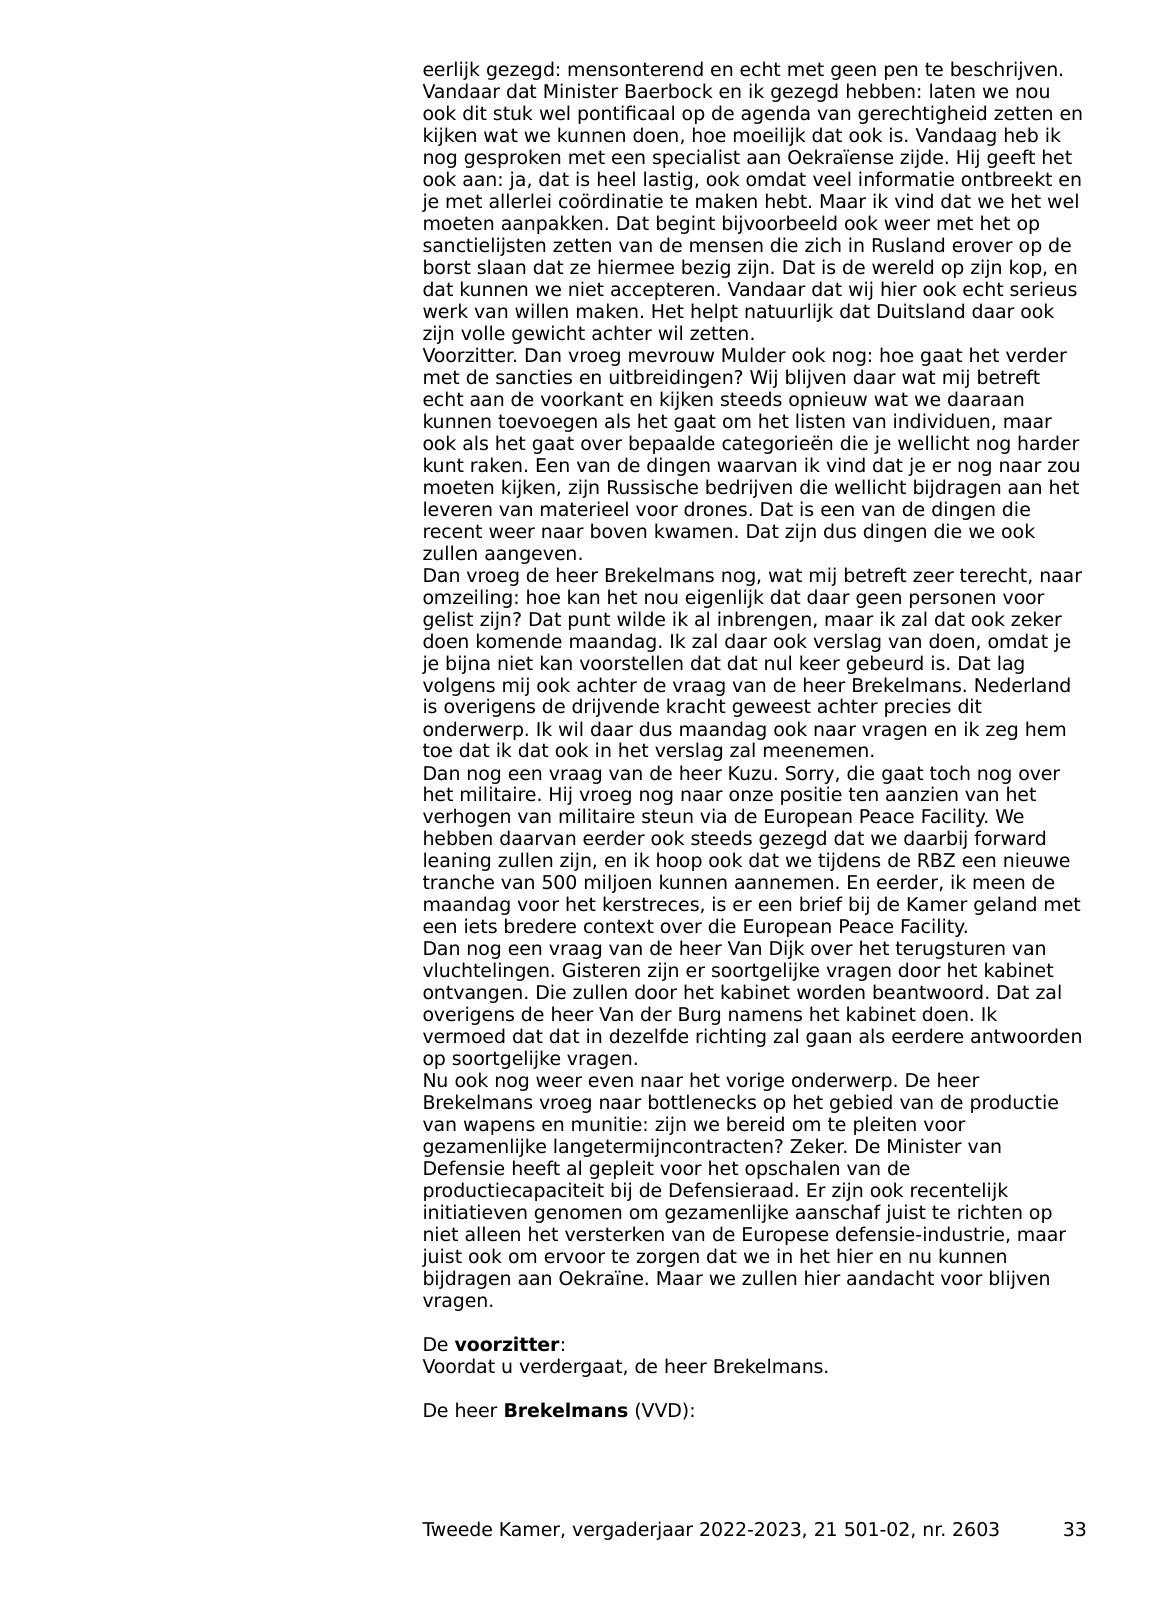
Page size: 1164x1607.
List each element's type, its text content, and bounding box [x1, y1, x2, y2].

text Dan nog een vraag van de heer Van Dijk over het terugsturen van vluchtelingen. Gisteren zijn er soortgelijke vragen door het kabinet ontvangen. Die zullen door het kabinet worden beantwoord. Dat zal overigens de heer Van der Burg namens het kabinet doen. Ik vermoed dat dat in dezelfde richting zal gaan als eerdere antwoorden op soortgelijke vragen. [422, 938, 1087, 1070]
text Voordat u verdergaat, de heer Brekelmans. [422, 1356, 1087, 1378]
text eerlijk gezegd: mensonterend en echt met geen pen te beschrijven. Vandaar dat Minister Baerbock en ik gezegd hebben: laten we nou ook dit stuk wel pontificaal op de agenda van gerechtigheid zetten en kijken wat we kunnen doen, hoe moeilijk dat ook is. Vandaag heb ik nog gesproken met een specialist aan Oekraïense zijde. Hij geeft het ook aan: ja, dat is heel lastig, ook omdat veel informatie ontbreekt en je met allerlei coördinatie te maken hebt. Maar ik vind dat we het wel moeten aanpakken. Dat begint bijvoorbeeld ook weer met het op sanctielijsten zetten van de mensen die zich in Rusland erover op de borst slaan dat ze hiermee bezig zijn. Dat is de wereld op zijn kop, en dat kunnen we niet accepteren. Vandaar dat wij hier ook echt serieus werk van willen maken. Het helpt natuurlijk dat Duitsland daar ook zijn volle gewicht achter wil zetten. [422, 59, 1087, 345]
text Voorzitter. Dan vroeg mevrouw Mulder ook nog: hoe gaat het verder met de sancties en uitbreidingen? Wij blijven daar wat mij betreft echt aan de voorkant en kijken steeds opnieuw wat we daaraan kunnen toevoegen als het gaat om het listen van individuen, maar ook als het gaat over bepaalde categorieën die je wellicht nog harder kunt raken. Een van de dingen waarvan ik vind dat je er nog naar zou moeten kijken, zijn Russische bedrijven die wellicht bijdragen aan het leveren van materieel voor drones. Dat is een van de dingen die recent weer naar boven kwamen. Dat zijn dus dingen die we ook zullen aangeven. [422, 345, 1087, 564]
text De heer Brekelmans (VVD): [422, 1400, 1087, 1422]
text Dan nog een vraag van de heer Kuzu. Sorry, die gaat toch nog over het militaire. Hij vroeg nog naar onze positie ten aanzien van het verhogen van militaire steun via de European Peace Facility. We hebben daarvan eerder ook steeds gezegd dat we daarbij forward leaning zullen zijn, en ik hoop ook dat we tijdens de RBZ een nieuwe tranche van 500 miljoen kunnen aannemen. En eerder, ik meen de maandag voor het kerstreces, is er een brief bij de Kamer geland met een iets bredere context over die European Peace Facility. [422, 762, 1087, 938]
text Dan vroeg de heer Brekelmans nog, wat mij betreft zeer terecht, naar omzeiling: hoe kan het nou eigenlijk dat daar geen personen voor gelist zijn? Dat punt wilde ik al inbrengen, maar ik zal dat ook zeker doen komende maandag. Ik zal daar ook verslag van doen, omdat je je bijna niet kan voorstellen dat dat nul keer gebeurd is. Dat lag volgens mij ook achter de vraag van de heer Brekelmans. Nederland is overigens de drijvende kracht geweest achter precies dit onderwerp. Ik wil daar dus maandag ook naar vragen en ik zeg hem toe dat ik dat ook in het verslag zal meenemen. [422, 564, 1087, 762]
text De voorzitter: [422, 1334, 1087, 1356]
text Nu ook nog weer even naar het vorige onderwerp. De heer Brekelmans vroeg naar bottlenecks op het gebied van de productie van wapens en munitie: zijn we bereid om te pleiten voor gezamenlijke langetermijncontracten? Zeker. De Minister van Defensie heeft al gepleit voor het opschalen van de productiecapaciteit bij de Defensieraad. Er zijn ook recentelijk initiatieven genomen om gezamenlijke aanschaf juist te richten op niet alleen het versterken van de Europese defensie-industrie, maar juist ook om ervoor te zorgen dat we in het hier en nu kunnen bijdragen aan Oekraïne. Maar we zullen hier aandacht voor blijven vragen. [422, 1070, 1087, 1312]
